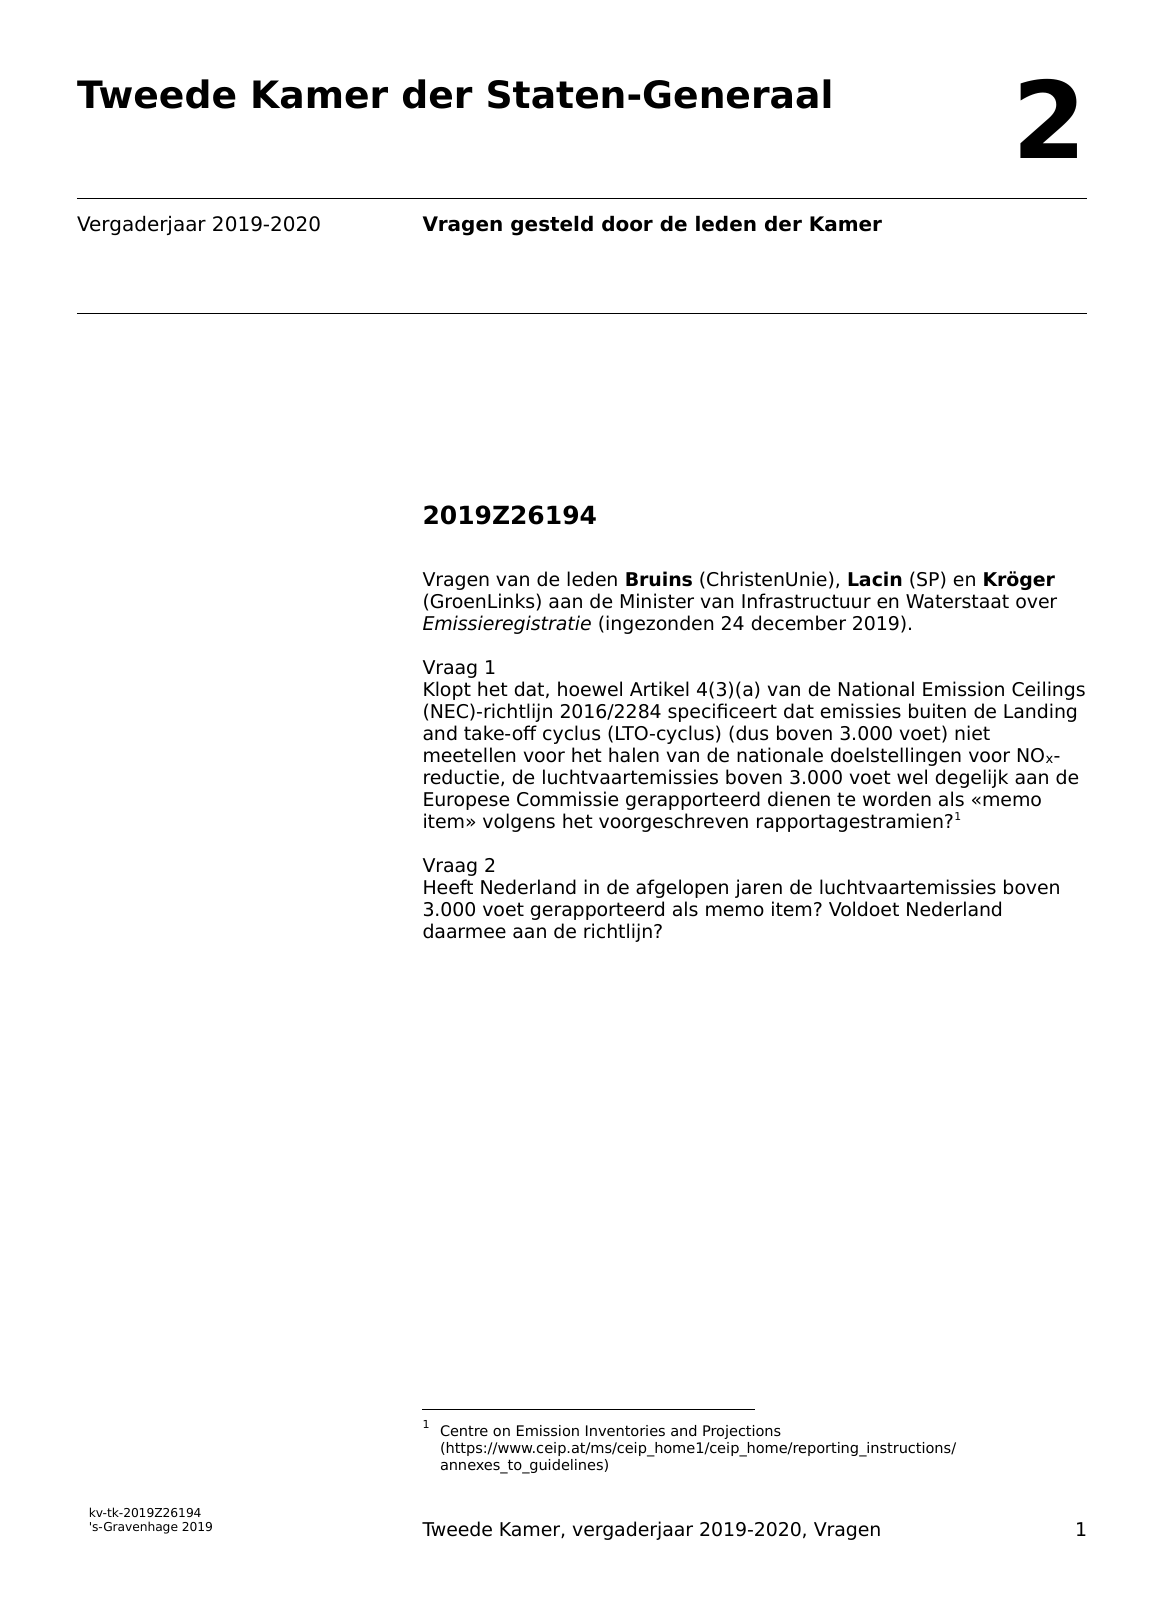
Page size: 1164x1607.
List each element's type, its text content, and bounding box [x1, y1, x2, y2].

table_cell Vergaderjaar 2019-2020 [77, 199, 422, 313]
table_header 2 [886, 59, 1087, 198]
text Vraag 2 [422, 855, 1087, 877]
text Vraag 1 [422, 657, 1087, 679]
text kv-tk-2019Z26194 [88, 1506, 323, 1520]
table_header Tweede Kamer der Staten-Generaal [77, 59, 886, 198]
text Heeft Nederland in de afgelopen jaren de luchtvaartemissies boven 3.000 voet gerapporteerd als memo item? Voldoet Nederland daarmee aan de richtlijn? [422, 877, 1087, 943]
text Klopt het dat, hoewel Artikel 4(3)(a) van de National Emission Ceilings (NEC)-richtlijn 2016/2284 specificeert dat emissies buiten de Landing and take-off cyclus (LTO-cyclus) (dus boven 3.000 voet) niet meetellen voor het halen van de nationale doelstellingen voor NOx-reductie, de luchtvaartemissies boven 3.000 voet wel degelijk aan de Europese Commissie gerapporteerd dienen te worden als «memo item» volgens het voorgeschreven rapportagestramien? [422, 679, 1087, 833]
text Vragen van de leden Bruins (ChristenUnie), Lacin (SP) en Kröger (GroenLinks) aan de Minister van Infrastructuur en Waterstaat over Emissieregistratie (ingezonden 24 december 2019). [422, 569, 1087, 635]
text 's-Gravenhage 2019 [88, 1520, 323, 1534]
table_cell Vragen gesteld door de leden der Kamer [422, 199, 1087, 313]
text 2019Z26194 [422, 501, 1087, 531]
text Centre on Emission Inventories and Projections (https://www.ceip.at/ms/ceip_home1/ceip_home/reporting_instructions/annexes_to_guidelines) [422, 1418, 1087, 1474]
